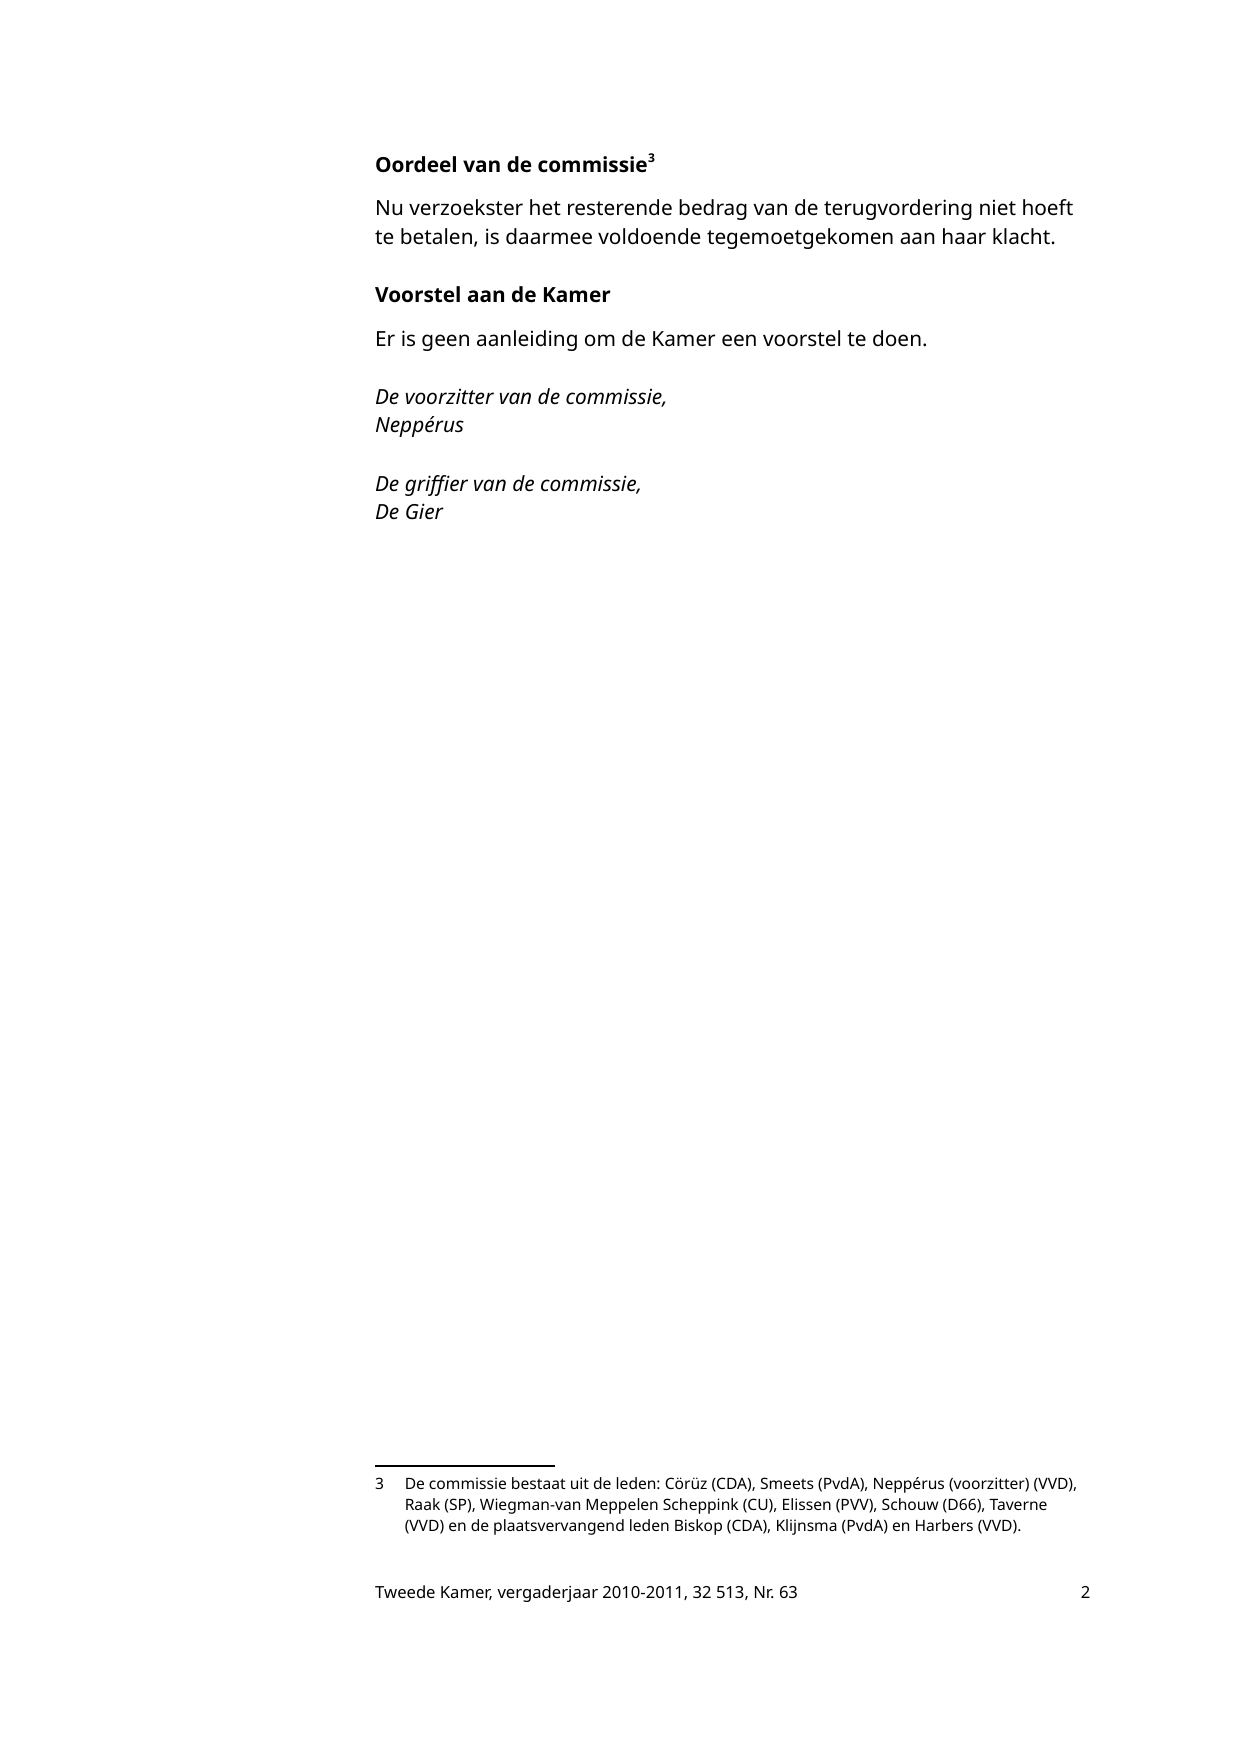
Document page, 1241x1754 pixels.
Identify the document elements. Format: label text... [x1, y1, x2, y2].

text De commissie bestaat uit de leden: Cörüz (CDA), Smeets (PvdA), Neppérus (voorzitter) (VVD), Raak (SP), Wiegman-van Meppelen Scheppink (CU), Elissen (PVV), Schouw (D66), Taverne (VVD) en de plaatsvervangend leden Biskop (CDA), Klijnsma (PvdA) en Harbers (VVD). [375, 1422, 1090, 1536]
text Voorstel aan de Kamer [375, 280, 1090, 309]
text Oordeel van de commissie [375, 150, 1090, 178]
text De griffier van de commissie, [375, 469, 1090, 497]
text De voorzitter van de commissie, [375, 382, 1090, 411]
text Er is geen aanleiding om de Kamer een voorstel te doen. [375, 324, 1090, 352]
text Nu verzoekster het resterende bedrag van de terugvordering niet hoeft te betalen, is daarmee voldoende tegemoetgekomen aan haar klacht. [375, 193, 1090, 250]
text Neppérus [375, 411, 1090, 439]
text De Gier [375, 497, 1090, 526]
